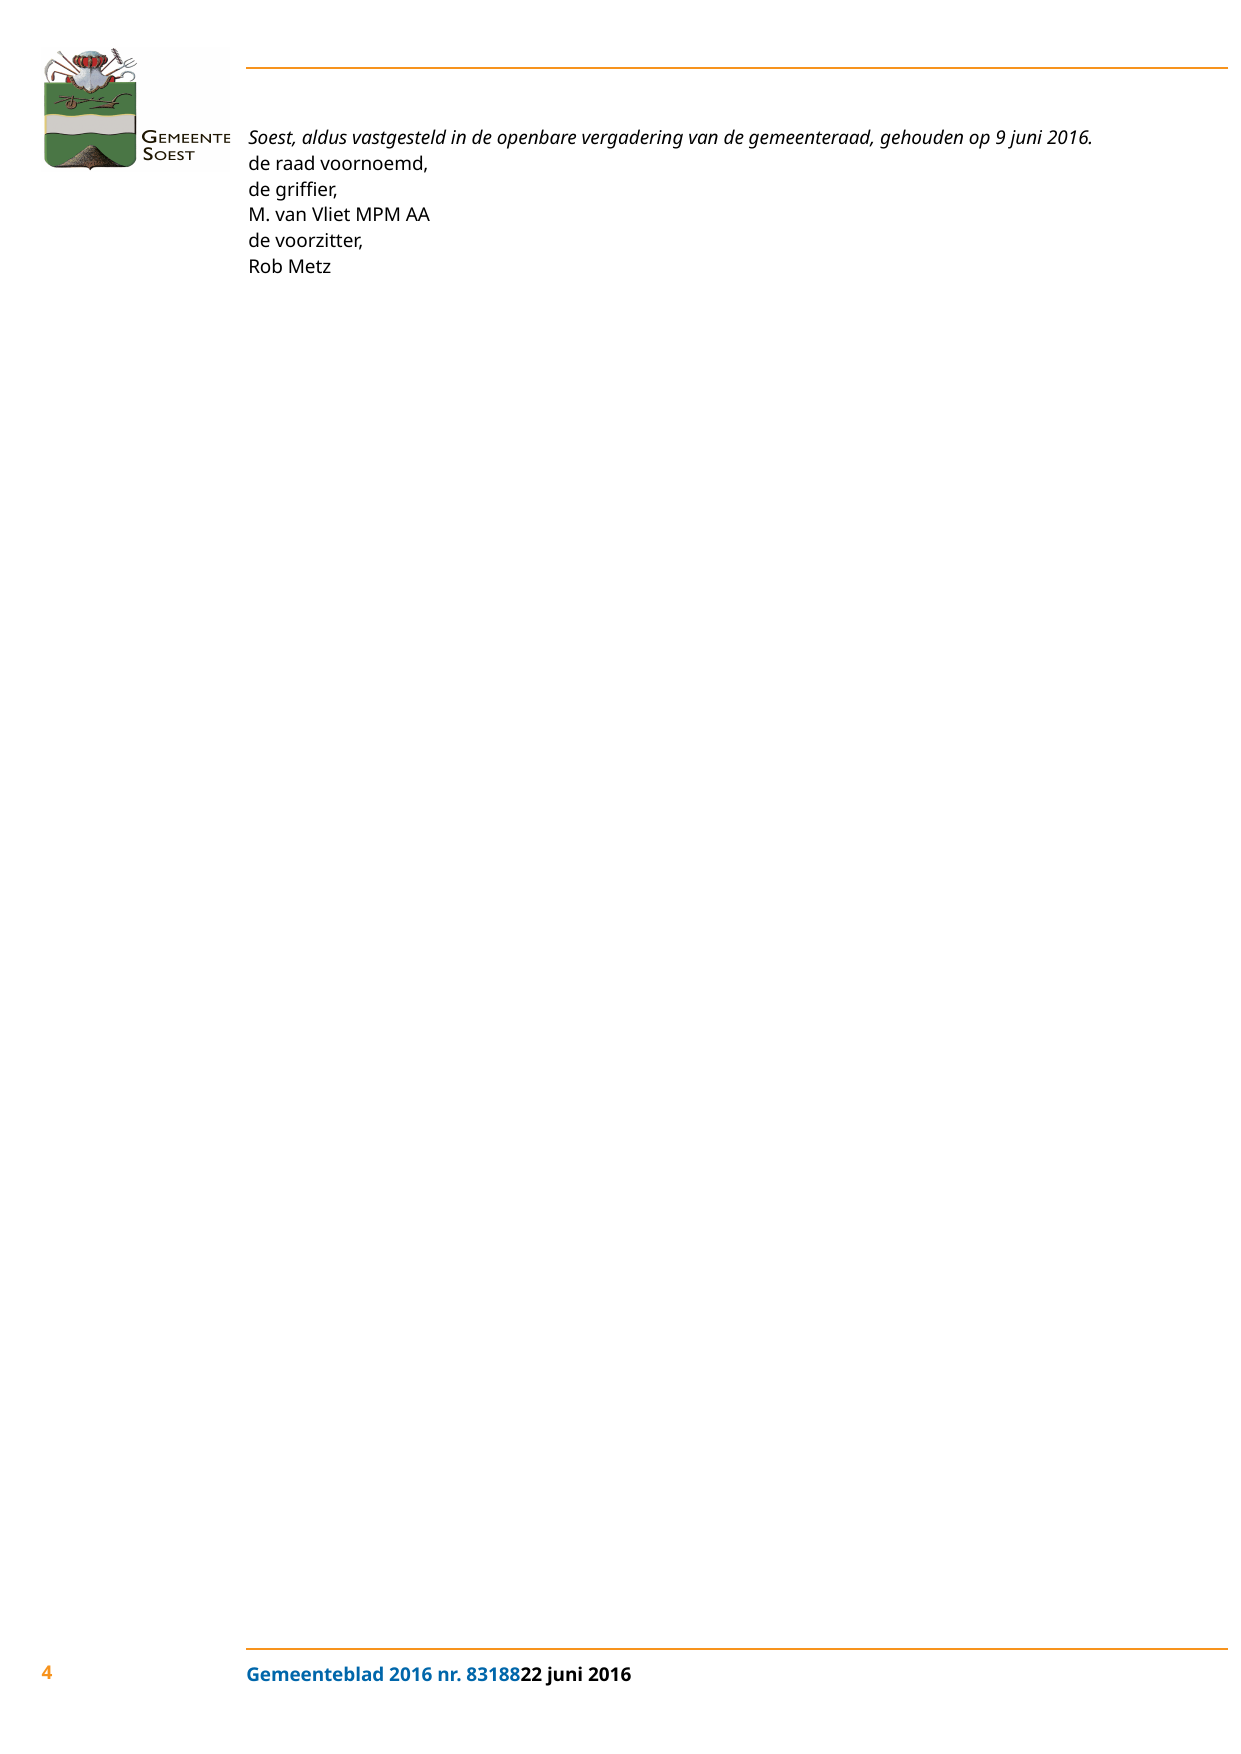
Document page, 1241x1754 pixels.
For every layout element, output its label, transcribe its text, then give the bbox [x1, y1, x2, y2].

picture [41, 47, 231, 172]
text de raad voornoemd, [248, 150, 1152, 176]
text de voorzitter, [248, 227, 1152, 253]
text Soest, aldus vastgesteld in de openbare vergadering van de gemeenteraad, gehouden op 9 juni 2016. [248, 124, 1152, 150]
text Rob Metz [248, 253, 1152, 279]
text de griffier, [248, 176, 1152, 202]
text M. van Vliet MPM AA [248, 202, 1152, 227]
